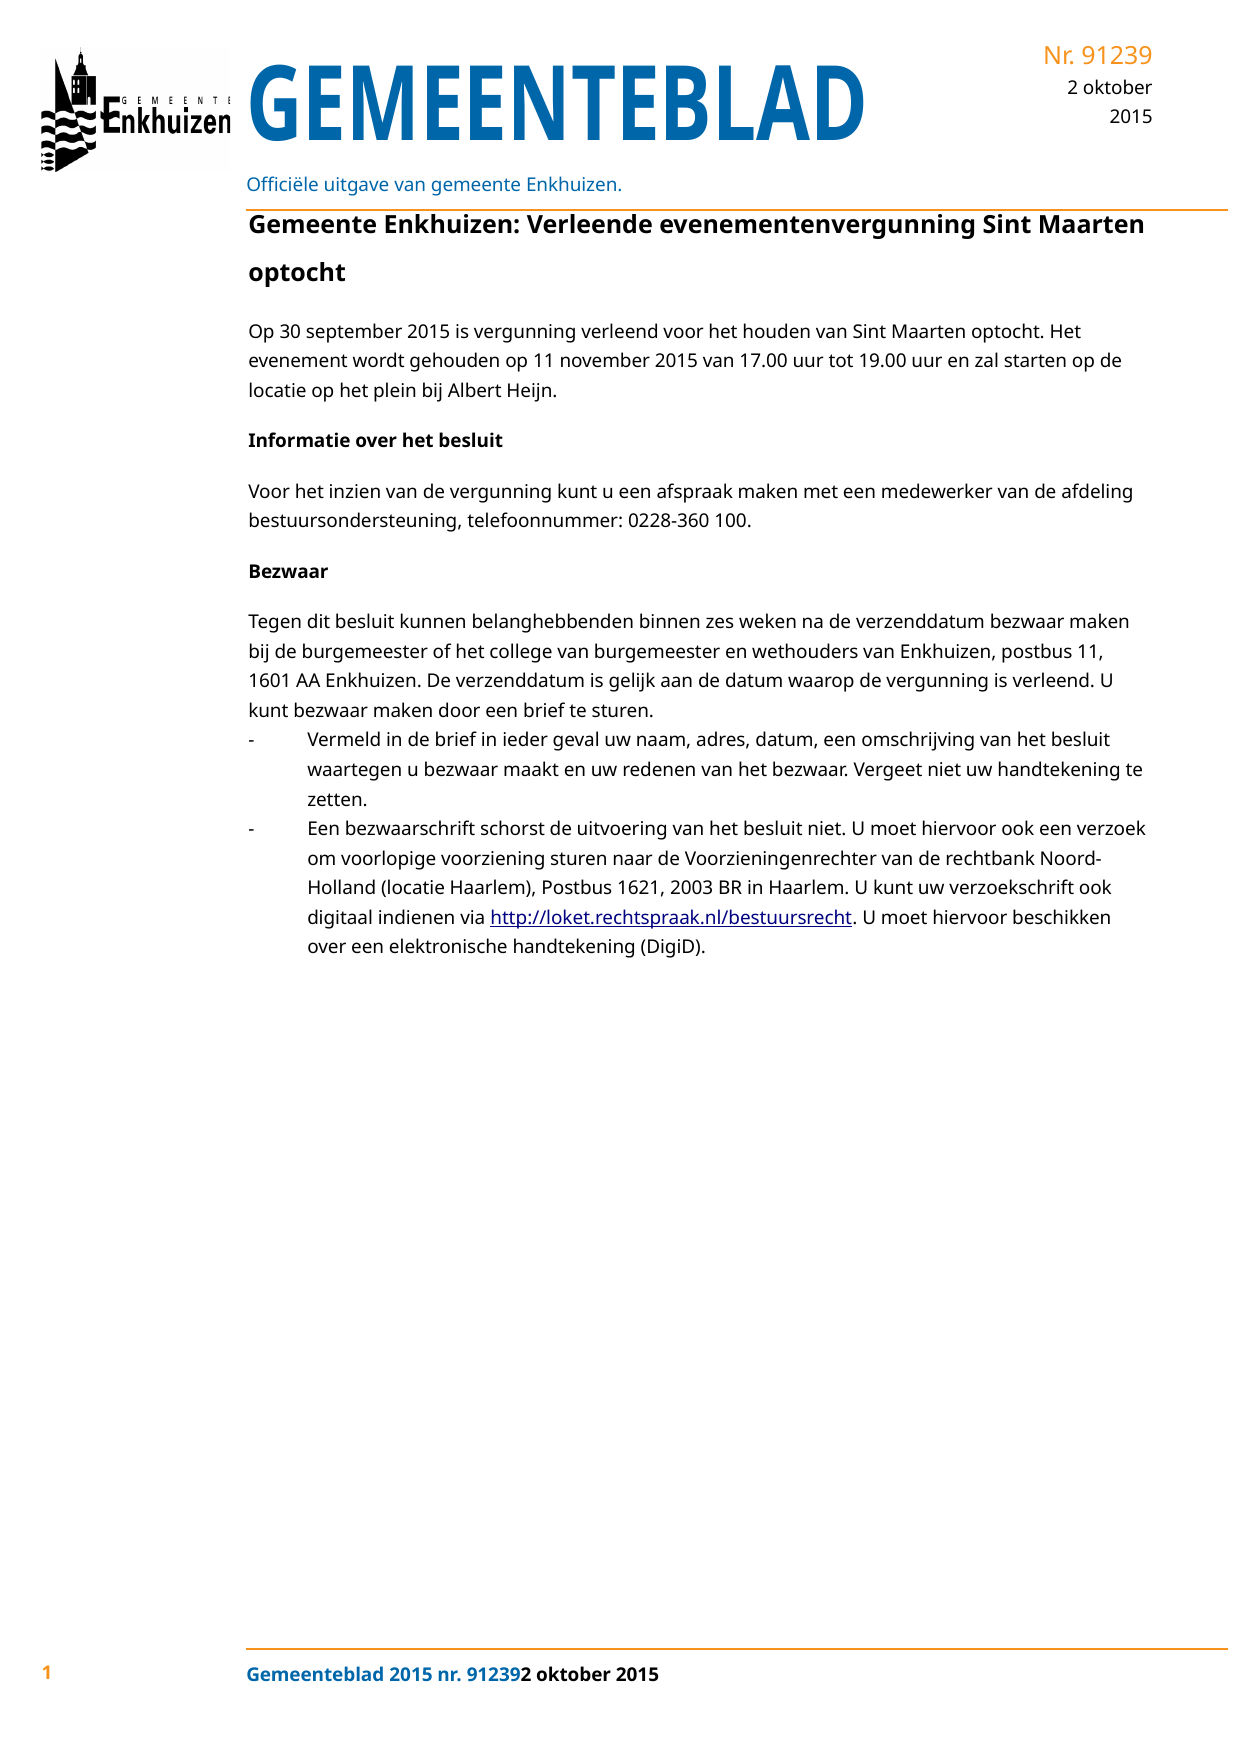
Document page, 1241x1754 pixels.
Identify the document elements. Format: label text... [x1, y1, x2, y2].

text Gemeente Enkhuizen: Verleende evenementenvergunning Sint Maarten optocht [248, 211, 1152, 288]
text Informatie over het besluit [248, 427, 1152, 453]
text Op 30 september 2015 is vergunning verleend voor het houden van Sint Maarten optocht. Het evenement wordt gehouden op 11 november 2015 van 17.00 uur tot 19.00 uur en zal starten op de locatie op het plein bij Albert Heijn. [248, 318, 1152, 403]
text Bezwaar [248, 558, 1152, 584]
list Een bezwaarschrift schorst de uitvoering van het besluit niet. U moet hiervoor ook een verzoek om voorlopige voorziening sturen naar de Voorzieningenrechter van de rechtbank Noord-Holland (locatie Haarlem), Postbus 1621, 2003 BR in Haarlem. U kunt uw verzoekschrift ook digitaal indienen via http://loket.rechtspraak.nl/bestuursrecht. U moet hiervoor beschikken over een elektronische handtekening (DigiD). [248, 815, 1152, 959]
picture [41, 47, 231, 172]
list Vermeld in de brief in ieder geval uw naam, adres, datum, een omschrijving van het besluit waartegen u bezwaar maakt en uw redenen van het bezwaar. Vergeet niet uw handtekening te zetten. [248, 727, 1152, 812]
text Voor het inzien van de vergunning kunt u een afspraak maken met een medewerker van de afdeling bestuursondersteuning, telefoonnummer: 0228-360 100. [248, 478, 1152, 533]
text Tegen dit besluit kunnen belanghebbenden binnen zes weken na de verzenddatum bezwaar maken bij de burgemeester of het college van burgemeester en wethouders van Enkhuizen, postbus 11, 1601 AA Enkhuizen. De verzenddatum is gelijk aan de datum waarop de vergunning is verleend. U kunt bezwaar maken door een brief te sturen. [248, 608, 1152, 723]
